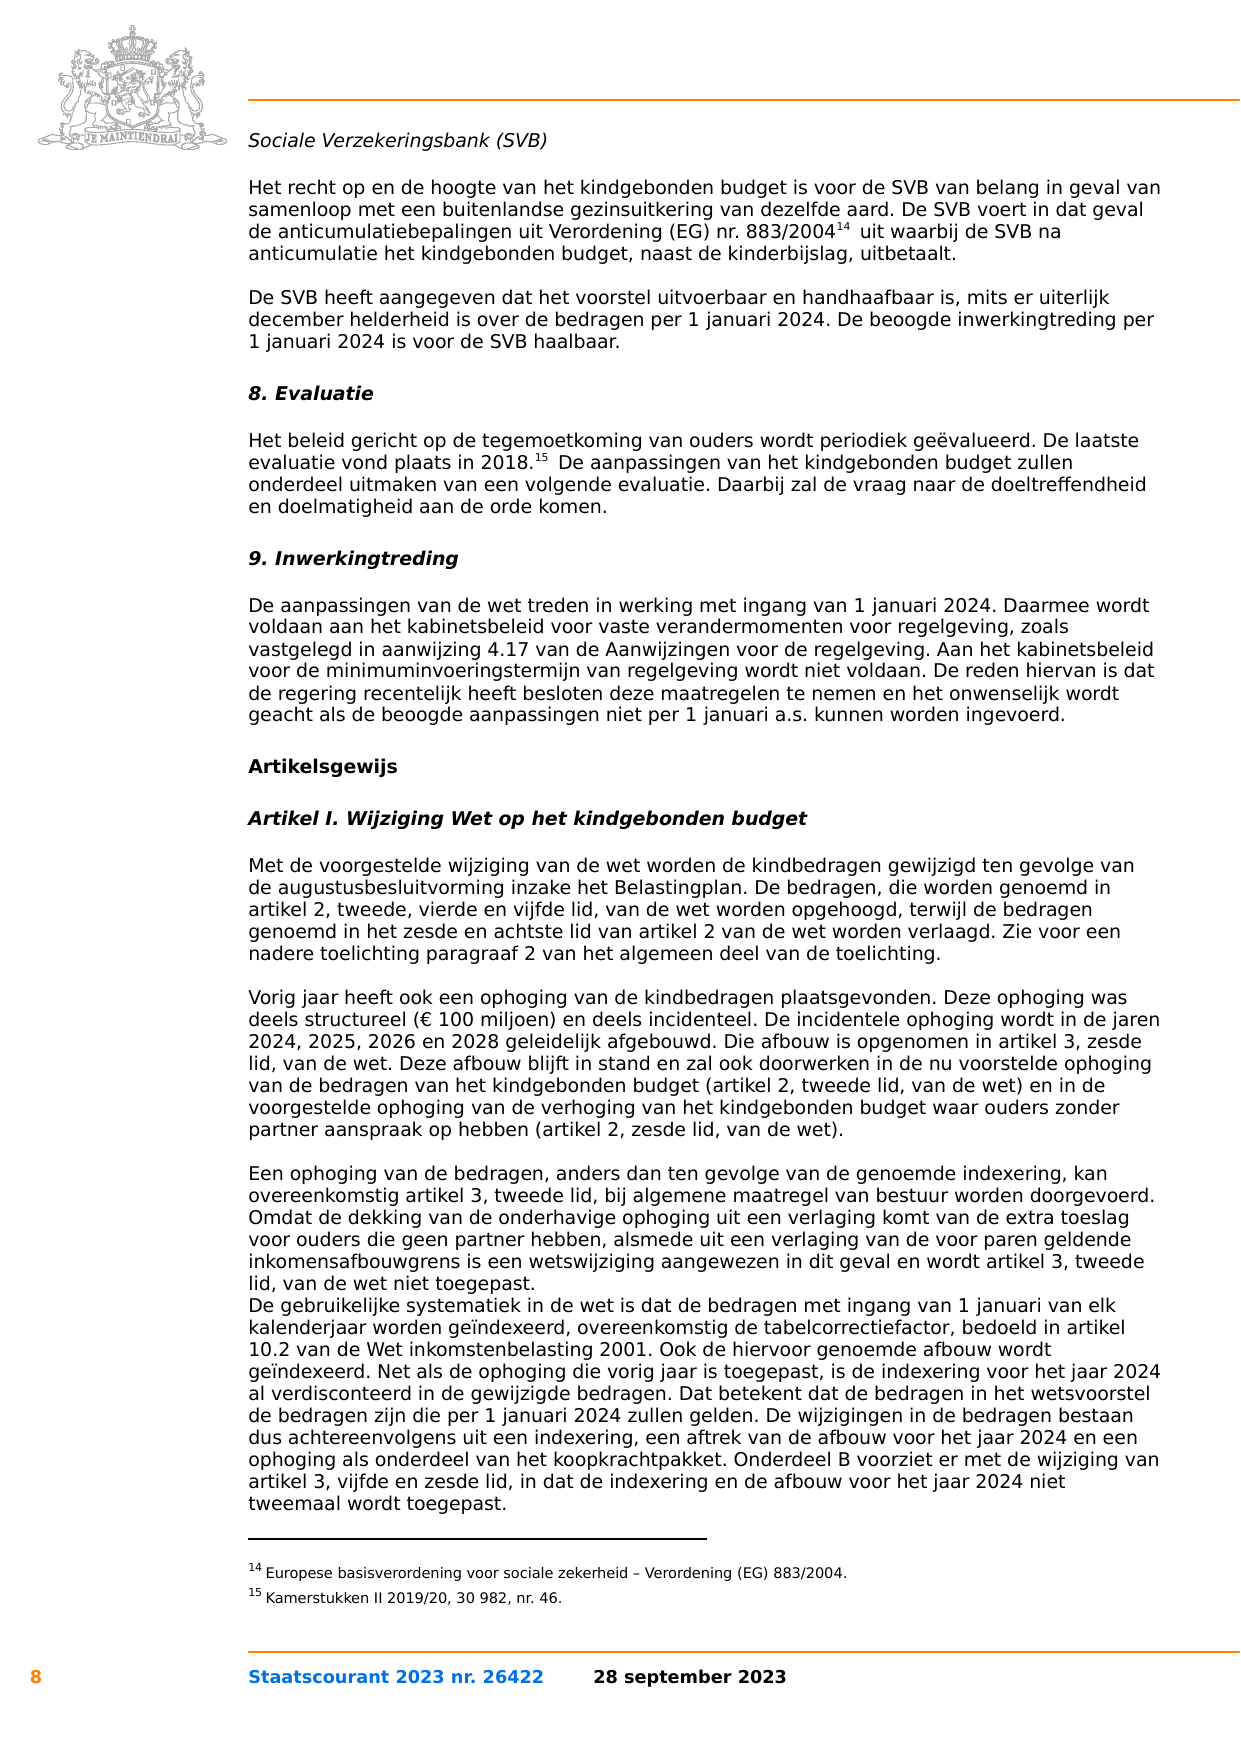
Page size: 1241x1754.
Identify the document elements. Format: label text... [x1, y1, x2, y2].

text Een ophoging van de bedragen, anders dan ten gevolge van de genoemde indexering, kan overeenkomstig artikel 3, tweede lid, bij algemene maatregel van bestuur worden doorgevoerd. Omdat de dekking van de onderhavige ophoging uit een verlaging komt van de extra toeslag voor ouders die geen partner hebben, alsmede uit een verlaging van de voor paren geldende inkomensafbouwgrens is een wetswijziging aangewezen in dit geval en wordt artikel 3, tweede lid, van de wet niet toegepast. [248, 1163, 1163, 1295]
subtitle 8. Evaluatie [248, 383, 1163, 404]
text Het beleid gericht op de tegemoetkoming van ouders wordt periodiek geëvalueerd. De laatste evaluatie vond plaats in 2018. De aanpassingen van het kindgebonden budget zullen onderdeel uitmaken van een volgende evaluatie. Daarbij zal de vraag naar de doeltreffendheid en doelmatigheid aan de orde komen. [248, 429, 1163, 517]
text Met de voorgestelde wijziging van de wet worden de kindbedragen gewijzigd ten gevolge van de augustusbesluitvorming inzake het Belastingplan. De bedragen, die worden genoemd in artikel 2, tweede, vierde en vijfde lid, van de wet worden opgehoogd, terwijl de bedragen genoemd in het zesde en achtste lid van artikel 2 van de wet worden verlaagd. Zie voor een nadere toelichting paragraaf 2 van het algemeen deel van de toelichting. [248, 855, 1163, 965]
text De gebruikelijke systematiek in de wet is dat de bedragen met ingang van 1 januari van elk kalenderjaar worden geïndexeerd, overeenkomstig de tabelcorrectiefactor, bedoeld in artikel 10.2 van de Wet inkomstenbelasting 2001. Ook de hiervoor genoemde afbouw wordt geïndexeerd. Net als de ophoging die vorig jaar is toegepast, is de indexering voor het jaar 2024 al verdisconteerd in de gewijzigde bedragen. Dat betekent dat de bedragen in het wetsvoorstel de bedragen zijn die per 1 januari 2024 zullen gelden. De wijzigingen in de bedragen bestaan dus achtereenvolgens uit een indexering, een aftrek van de afbouw voor het jaar 2024 en een ophoging als onderdeel van het koopkrachtpakket. Onderdeel B voorziet er met de wijziging van artikel 3, vijfde en zesde lid, in dat de indexering en de afbouw voor het jaar 2024 niet tweemaal wordt toegepast. [248, 1295, 1163, 1514]
text Kamerstukken II 2019/20, 30 982, nr. 46. [248, 1586, 1163, 1608]
text De SVB heeft aangegeven dat het voorstel uitvoerbaar en handhaafbaar is, mits er uiterlijk december helderheid is over de bedragen per 1 januari 2024. De beoogde inwerkingtreding per 1 januari 2024 is voor de SVB haalbaar. [248, 287, 1163, 353]
subtitle Artikel I. Wijziging Wet op het kindgebonden budget [248, 808, 1163, 830]
subtitle 9. Inwerkingtreding [248, 547, 1163, 569]
subtitle Artikelsgewijs [248, 756, 1163, 778]
text Vorig jaar heeft ook een ophoging van de kindbedragen plaatsgevonden. Deze ophoging was deels structureel (€ 100 miljoen) en deels incidenteel. De incidentele ophoging wordt in de jaren 2024, 2025, 2026 en 2028 geleidelijk afgebouwd. Die afbouw is opgenomen in artikel 3, zesde lid, van de wet. Deze afbouw blijft in stand en zal ook doorwerken in de nu voorstelde ophoging van de bedragen van het kindgebonden budget (artikel 2, tweede lid, van de wet) en in de voorgestelde ophoging van de verhoging van het kindgebonden budget waar ouders zonder partner aanspraak op hebben (artikel 2, zesde lid, van de wet). [248, 987, 1163, 1141]
text Het recht op en de hoogte van het kindgebonden budget is voor de SVB van belang in geval van samenloop met een buitenlandse gezinsuitkering van dezelfde aard. De SVB voert in dat geval de anticumulatiebepalingen uit Verordening (EG) nr. 883/2004 uit waarbij de SVB na anticumulatie het kindgebonden budget, naast de kinderbijslag, uitbetaalt. [248, 177, 1163, 265]
text Europese basisverordening voor sociale zekerheid – Verordening (EG) 883/2004. [248, 1561, 1163, 1583]
subtitle Sociale Verzekeringsbank (SVB) [248, 130, 1163, 152]
text De aanpassingen van de wet treden in werking met ingang van 1 januari 2024. Daarmee wordt voldaan aan het kabinetsbeleid voor vaste verandermomenten voor regelgeving, zoals vastgelegd in aanwijzing 4.17 van de Aanwijzingen voor de regelgeving. Aan het kabinetsbeleid voor de minimuminvoeringstermijn van regelgeving wordt niet voldaan. De reden hiervan is dat de regering recentelijk heeft besloten deze maatregelen te nemen en het onwenselijk wordt geacht als de beoogde aanpassingen niet per 1 januari a.s. kunnen worden ingevoerd. [248, 594, 1163, 726]
picture [38, 25, 227, 150]
